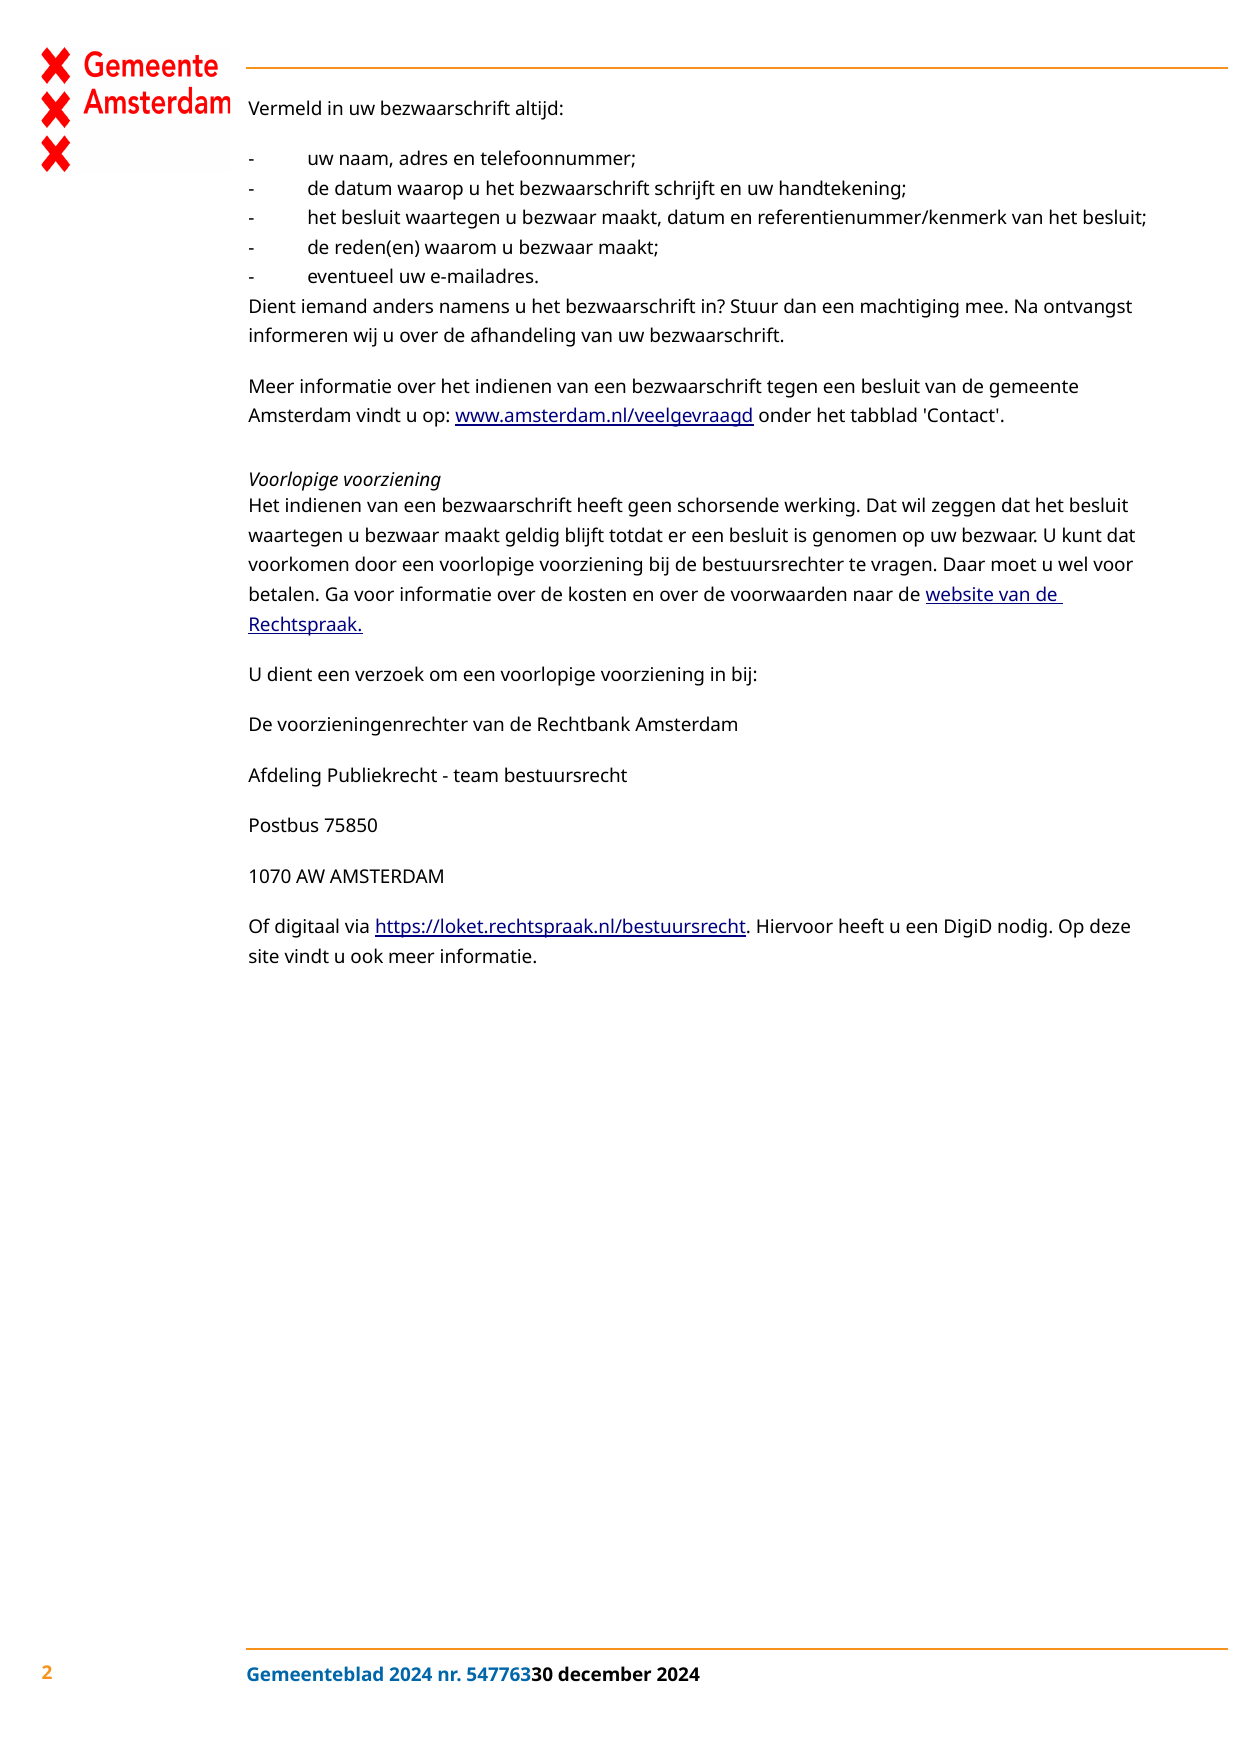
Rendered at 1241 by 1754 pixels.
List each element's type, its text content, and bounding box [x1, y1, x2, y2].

list de datum waarop u het bezwaarschrift schrijft en uw handtekening; [248, 175, 1152, 201]
text Postbus 75850 [248, 812, 1152, 838]
text De voorzieningenrechter van de Rechtbank Amsterdam [248, 712, 1152, 737]
text Voorlopige voorziening [248, 467, 1152, 492]
list het besluit waartegen u bezwaar maakt, datum en referentienummer/kenmerk van het besluit; [248, 204, 1152, 230]
text Dient iemand anders namens u het bezwaarschrift in? Stuur dan een machtiging mee. Na ontvangst informeren wij u over de afhandeling van uw bezwaarschrift. [248, 293, 1152, 348]
list eventueel uw e-mailadres. [248, 263, 1152, 289]
text U dient een verzoek om een voorlopige voorziening in bij: [248, 661, 1152, 687]
text 1070 AW AMSTERDAM [248, 863, 1152, 888]
text Het indienen van een bezwaarschrift heeft geen schorsende werking. Dat wil zeggen dat het besluit waartegen u bezwaar maakt geldig blijft totdat er een besluit is genomen op uw bezwaar. U kunt dat voorkomen door een voorlopige voorziening bij de bestuursrechter te vragen. Daar moet u wel voor betalen. Ga voor informatie over de kosten en over de voorwaarden naar de website van de Rechtspraak. [248, 492, 1152, 636]
text Vermeld in uw bezwaarschrift altijd: [248, 95, 1152, 121]
text Of digitaal via https://loket.rechtspraak.nl/bestuursrecht. Hiervoor heeft u een DigiD nodig. Op deze site vindt u ook meer informatie. [248, 913, 1152, 968]
text Meer informatie over het indienen van een bezwaarschrift tegen een besluit van de gemeente Amsterdam vindt u op: www.amsterdam.nl/veelgevraagd onder het tabblad 'Contact'. [248, 373, 1152, 428]
list uw naam, adres en telefoonnummer; [248, 145, 1152, 171]
text Afdeling Publiekrecht - team bestuursrecht [248, 762, 1152, 788]
picture [41, 47, 231, 172]
list de reden(en) waarom u bezwaar maakt; [248, 234, 1152, 260]
